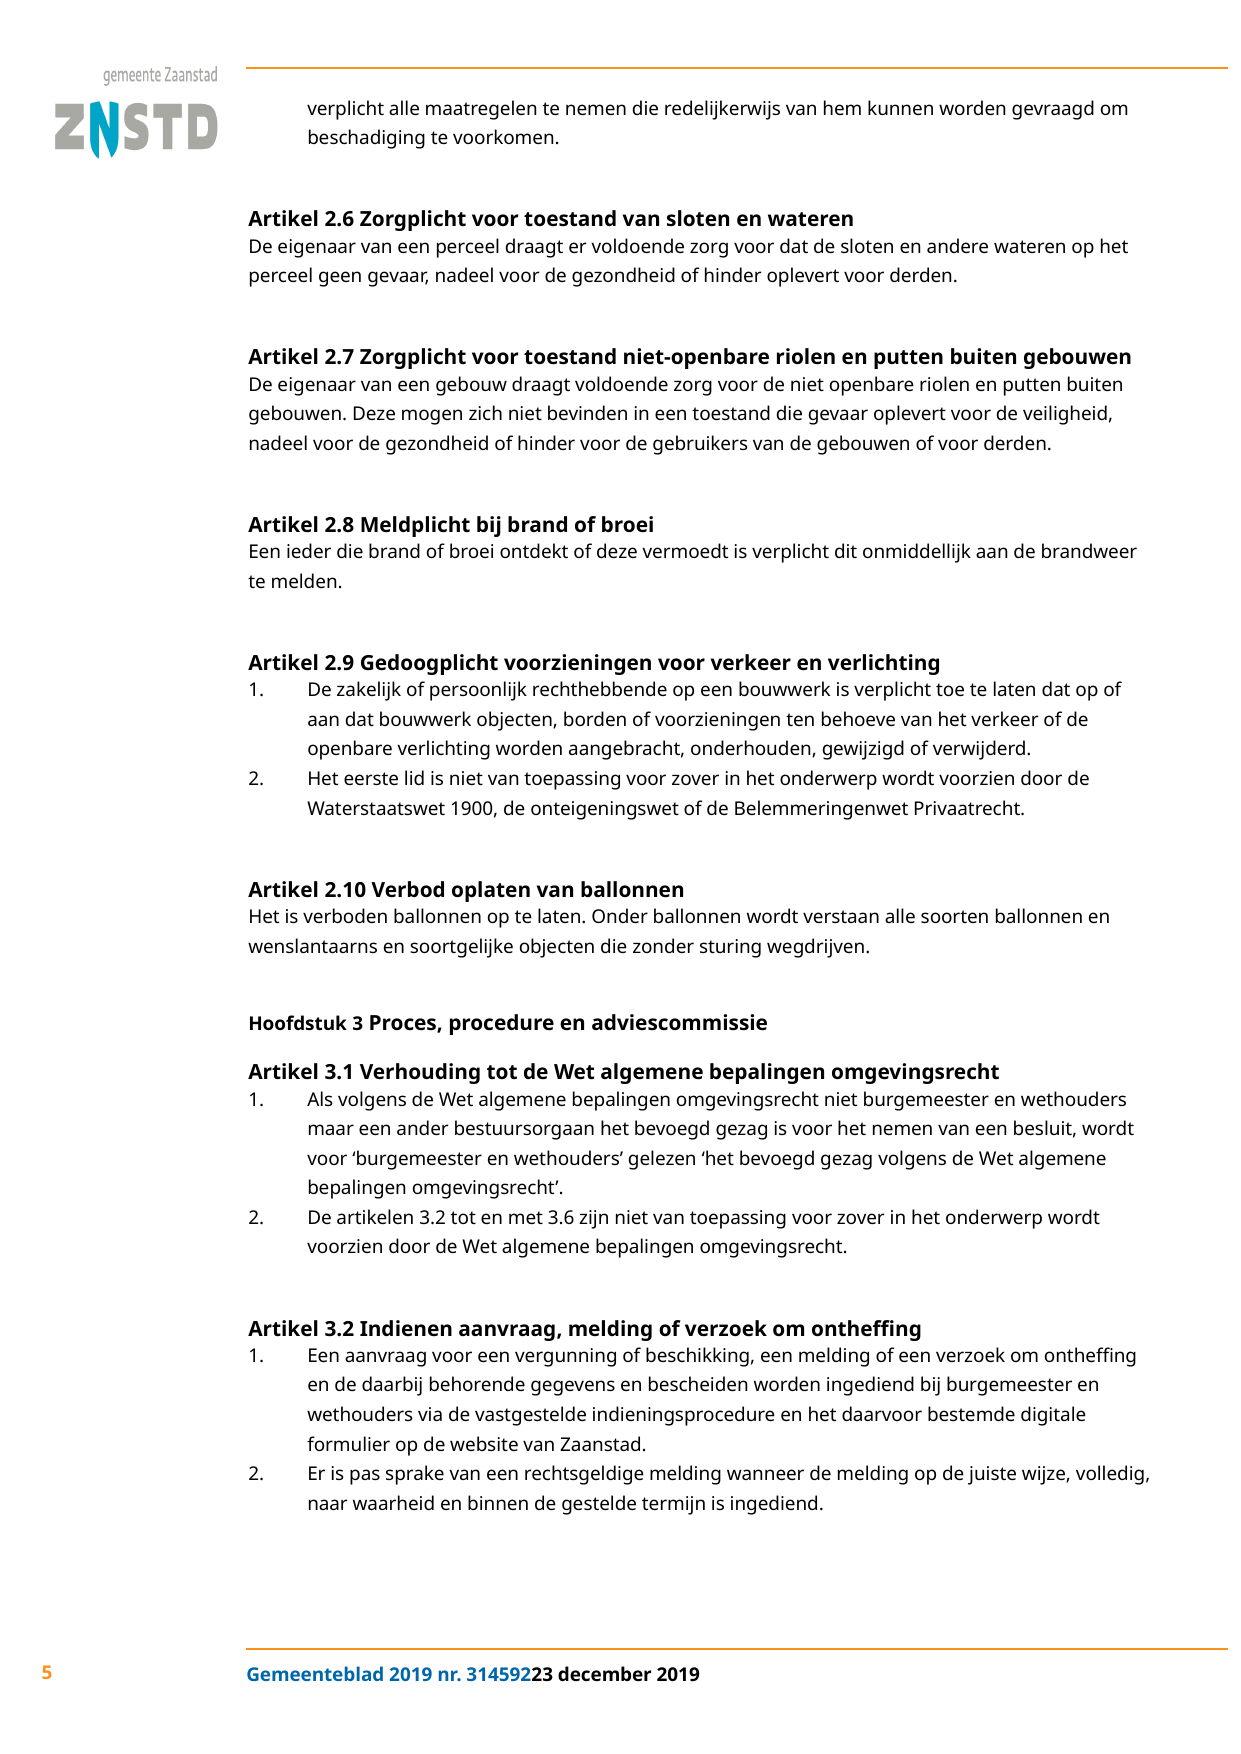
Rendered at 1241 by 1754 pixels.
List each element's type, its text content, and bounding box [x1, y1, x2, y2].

list De artikelen 3.2 tot en met 3.6 zijn niet van toepassing voor zover in het onderwerp wordt voorzien door de Wet algemene bepalingen omgevingsrecht. [248, 1204, 1152, 1259]
text Artikel 3.2 Indienen aanvraag, melding of verzoek om ontheffing [248, 1314, 1152, 1342]
list Het eerste lid is niet van toepassing voor zover in het onderwerp wordt voorzien door de Waterstaatswet 1900, de onteigeningswet of de Belemmeringenwet Privaatrecht. [248, 765, 1152, 821]
text Artikel 2.7 Zorgplicht voor toestand niet-openbare riolen en putten buiten gebouwen [248, 342, 1152, 371]
text Een ieder die brand of broei ontdekt of deze vermoedt is verplicht dit onmiddellijk aan de brandweer te melden. [248, 538, 1152, 594]
text Artikel 3.1 Verhouding tot de Wet algemene bepalingen omgevingsrecht [248, 1057, 1152, 1086]
list Als volgens de Wet algemene bepalingen omgevingsrecht niet burgemeester en wethouders maar een ander bestuursorgaan het bevoegd gezag is voor het nemen van een besluit, wordt voor ‘burgemeester en wethouders’ gelezen ‘het bevoegd gezag volgens de Wet algemene bepalingen omgevingsrecht’. [248, 1086, 1152, 1200]
picture [41, 47, 231, 172]
text De eigenaar van een perceel draagt er voldoende zorg voor dat de sloten en andere wateren op het perceel geen gevaar, nadeel voor de gezondheid of hinder oplevert voor derden. [248, 233, 1152, 288]
list Er is pas sprake van een rechtsgeldige melding wanneer de melding op de juiste wijze, volledig, naar waarheid en binnen de gestelde termijn is ingediend. [248, 1460, 1152, 1516]
text Artikel 2.6 Zorgplicht voor toestand van sloten en wateren [248, 204, 1152, 233]
text Hoofdstuk 3 Proces, procedure en adviescommissie [248, 1008, 1152, 1036]
text Artikel 2.9 Gedoogplicht voorzieningen voor verkeer en verlichting [248, 648, 1152, 676]
text Artikel 2.10 Verbod oplaten van ballonnen [248, 875, 1152, 903]
text Het is verboden ballonnen op te laten. Onder ballonnen wordt verstaan alle soorten ballonnen en wenslantaarns en soortgelijke objecten die zonder sturing wegdrijven. [248, 903, 1152, 958]
text Artikel 2.8 Meldplicht bij brand of broei [248, 510, 1152, 538]
list verplicht alle maatregelen te nemen die redelijkerwijs van hem kunnen worden gevraagd om beschadiging te voorkomen. [248, 95, 1152, 150]
text De eigenaar van een gebouw draagt voldoende zorg voor de niet openbare riolen en putten buiten gebouwen. Deze mogen zich niet bevinden in een toestand die gevaar oplevert voor de veiligheid, nadeel voor de gezondheid of hinder voor de gebruikers van de gebouwen of voor derden. [248, 371, 1152, 456]
list De zakelijk of persoonlijk rechthebbende op een bouwwerk is verplicht toe te laten dat op of aan dat bouwwerk objecten, borden of voorzieningen ten behoeve van het verkeer of de openbare verlichting worden aangebracht, onderhouden, gewijzigd of verwijderd. [248, 676, 1152, 761]
list Een aanvraag voor een vergunning of beschikking, een melding of een verzoek om ontheffing en de daarbij behorende gegevens en bescheiden worden ingediend bij burgemeester en wethouders via de vastgestelde indieningsprocedure en het daarvoor bestemde digitale formulier op de website van Zaanstad. [248, 1342, 1152, 1457]
